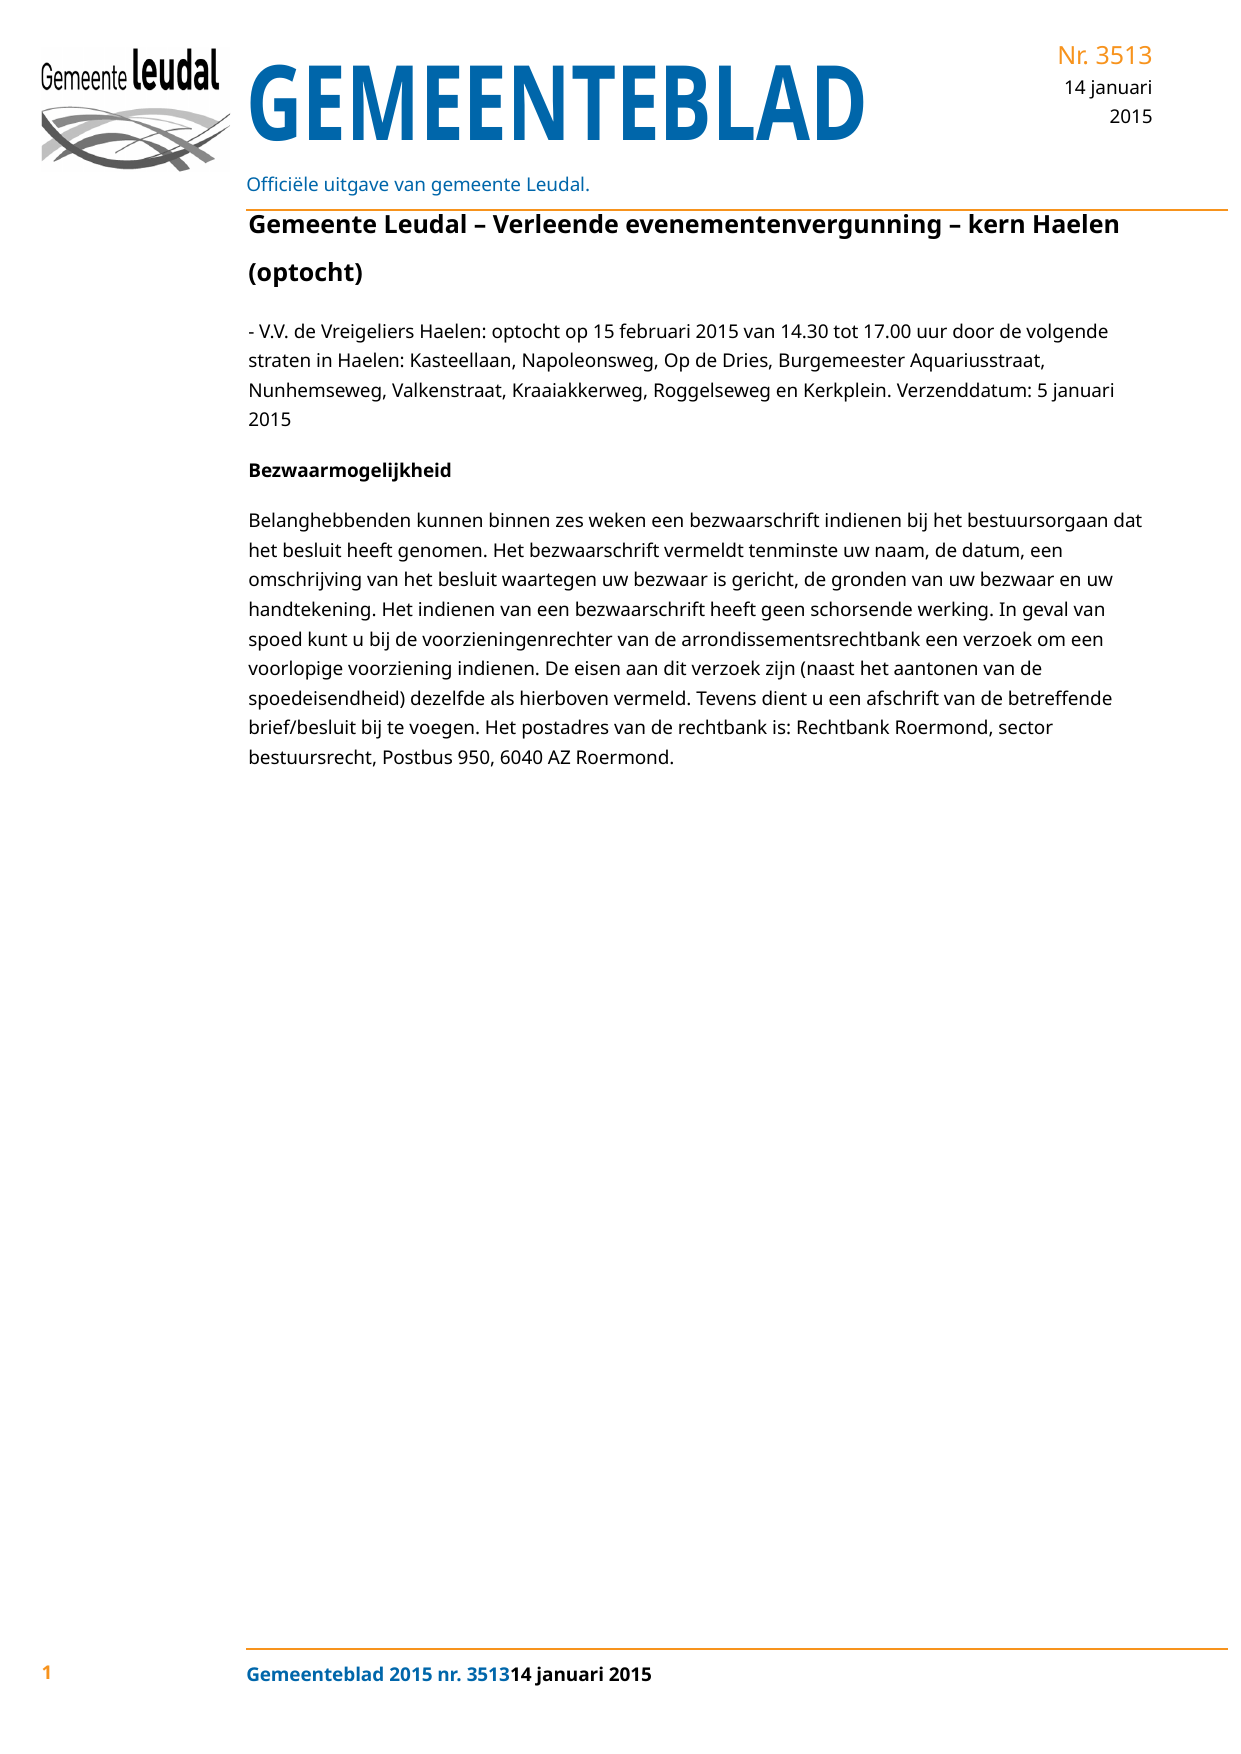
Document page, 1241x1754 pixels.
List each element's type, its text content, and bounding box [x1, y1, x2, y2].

text - V.V. de Vreigeliers Haelen: optocht op 15 februari 2015 van 14.30 tot 17.00 uur door de volgende straten in Haelen: Kasteellaan, Napoleonsweg, Op de Dries, Burgemeester Aquariusstraat, Nunhemseweg, Valkenstraat, Kraaiakkerweg, Roggelseweg en Kerkplein. Verzenddatum: 5 januari 2015 [248, 318, 1152, 432]
text Bezwaarmogelijkheid [248, 457, 1152, 483]
text Belanghebbenden kunnen binnen zes weken een bezwaarschrift indienen bij het bestuursorgaan dat het besluit heeft genomen. Het bezwaarschrift vermeldt tenminste uw naam, de datum, een omschrijving van het besluit waartegen uw bezwaar is gericht, de gronden van uw bezwaar en uw handtekening. Het indienen van een bezwaarschrift heeft geen schorsende werking. In geval van spoed kunt u bij de voorzieningenrechter van de arrondissementsrechtbank een verzoek om een voorlopige voorziening indienen. De eisen aan dit verzoek zijn (naast het aantonen van de spoedeisendheid) dezelfde als hierboven vermeld. Tevens dient u een afschrift van de betreffende brief/besluit bij te voegen. Het postadres van de rechtbank is: Rechtbank Roermond, sector bestuursrecht, Postbus 950, 6040 AZ Roermond. [248, 507, 1152, 770]
picture [41, 47, 231, 172]
text Gemeente Leudal – Verleende evenementenvergunning – kern Haelen (optocht) [248, 211, 1152, 288]
